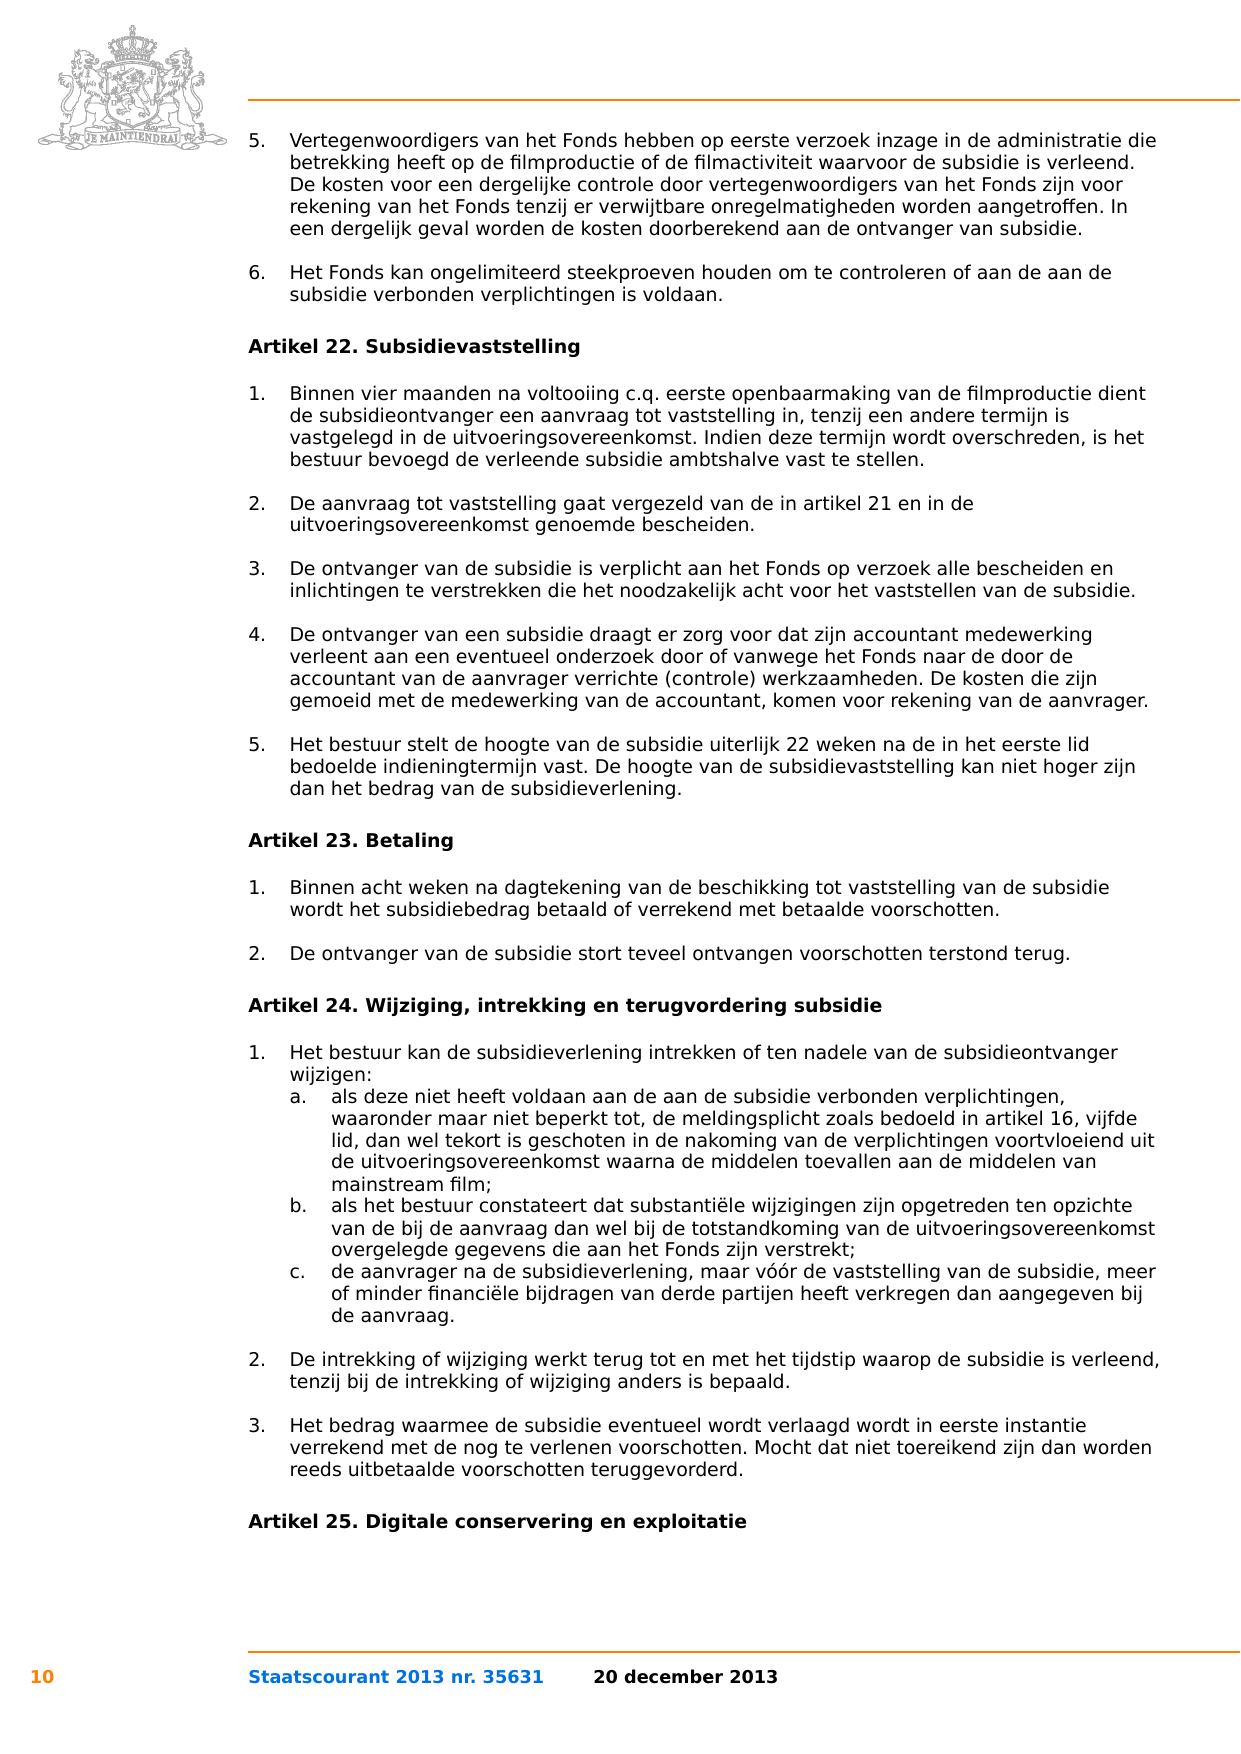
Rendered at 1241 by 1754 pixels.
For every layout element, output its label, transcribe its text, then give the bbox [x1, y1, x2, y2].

text 6. Het Fonds kan ongelimiteerd steekproeven houden om te controleren of aan de aan de subsidie verbonden verplichtingen is voldaan. [248, 262, 1163, 306]
text 2. De intrekking of wijziging werkt terug tot en met het tijdstip waarop de subsidie is verleend, tenzij bij de intrekking of wijziging anders is bepaald. [248, 1349, 1163, 1393]
text 5. Vertegenwoordigers van het Fonds hebben op eerste verzoek inzage in de administratie die betrekking heeft op de filmproductie of de filmactiviteit waarvoor de subsidie is verleend. De kosten voor een dergelijke controle door vertegenwoordigers van het Fonds zijn voor rekening van het Fonds tenzij er verwijtbare onregelmatigheden worden aangetroffen. In een dergelijk geval worden de kosten doorberekend aan de ontvanger van subsidie. [248, 130, 1163, 240]
text c. de aanvrager na de subsidieverlening, maar vóór de vaststelling van de subsidie, meer of minder financiële bijdragen van derde partijen heeft verkregen dan aangegeven bij de aanvraag. [289, 1261, 1163, 1327]
text 1. Binnen vier maanden na voltooiing c.q. eerste openbaarmaking van de filmproductie dient de subsidieontvanger een aanvraag tot vaststelling in, tenzij een andere termijn is vastgelegd in de uitvoeringsovereenkomst. Indien deze termijn wordt overschreden, is het bestuur bevoegd de verleende subsidie ambtshalve vast te stellen. [248, 383, 1163, 471]
text 2. De ontvanger van de subsidie stort teveel ontvangen voorschotten terstond terug. [248, 943, 1163, 964]
picture [38, 25, 227, 150]
text 4. De ontvanger van een subsidie draagt er zorg voor dat zijn accountant medewerking verleent aan een eventueel onderzoek door of vanwege het Fonds naar de door de accountant van de aanvrager verrichte (controle) werkzaamheden. De kosten die zijn gemoeid met de medewerking van de accountant, komen voor rekening van de aanvrager. [248, 624, 1163, 712]
text 2. De aanvraag tot vaststelling gaat vergezeld van de in artikel 21 en in de uitvoeringsovereenkomst genoemde bescheiden. [248, 492, 1163, 536]
subtitle Artikel 22. Subsidievaststelling [248, 336, 1163, 358]
text a. als deze niet heeft voldaan aan de aan de subsidie verbonden verplichtingen, waaronder maar niet beperkt tot, de meldingsplicht zoals bedoeld in artikel 16, vijfde lid, dan wel tekort is geschoten in de nakoming van de verplichtingen voortvloeiend uit de uitvoeringsovereenkomst waarna de middelen toevallen aan de middelen van mainstream film; [289, 1086, 1163, 1195]
text 3. De ontvanger van de subsidie is verplicht aan het Fonds op verzoek alle bescheiden en inlichtingen te verstrekken die het noodzakelijk acht voor het vaststellen van de subsidie. [248, 558, 1163, 602]
subtitle Artikel 23. Betaling [248, 830, 1163, 852]
text 1. Binnen acht weken na dagtekening van de beschikking tot vaststelling van de subsidie wordt het subsidiebedrag betaald of verrekend met betaalde voorschotten. [248, 877, 1163, 921]
text 5. Het bestuur stelt de hoogte van de subsidie uiterlijk 22 weken na de in het eerste lid bedoelde indieningtermijn vast. De hoogte van de subsidievaststelling kan niet hoger zijn dan het bedrag van de subsidieverlening. [248, 734, 1163, 800]
subtitle Artikel 24. Wijziging, intrekking en terugvordering subsidie [248, 994, 1163, 1017]
text 1. Het bestuur kan de subsidieverlening intrekken of ten nadele van de subsidieontvanger wijzigen: [248, 1042, 1163, 1086]
subtitle Artikel 25. Digitale conservering en exploitatie [248, 1511, 1163, 1533]
text b. als het bestuur constateert dat substantiële wijzigingen zijn opgetreden ten opzichte van de bij de aanvraag dan wel bij de totstandkoming van de uitvoeringsovereenkomst overgelegde gegevens die aan het Fonds zijn verstrekt; [289, 1195, 1163, 1261]
text 3. Het bedrag waarmee de subsidie eventueel wordt verlaagd wordt in eerste instantie verrekend met de nog te verlenen voorschotten. Mocht dat niet toereikend zijn dan worden reeds uitbetaalde voorschotten teruggevorderd. [248, 1415, 1163, 1481]
